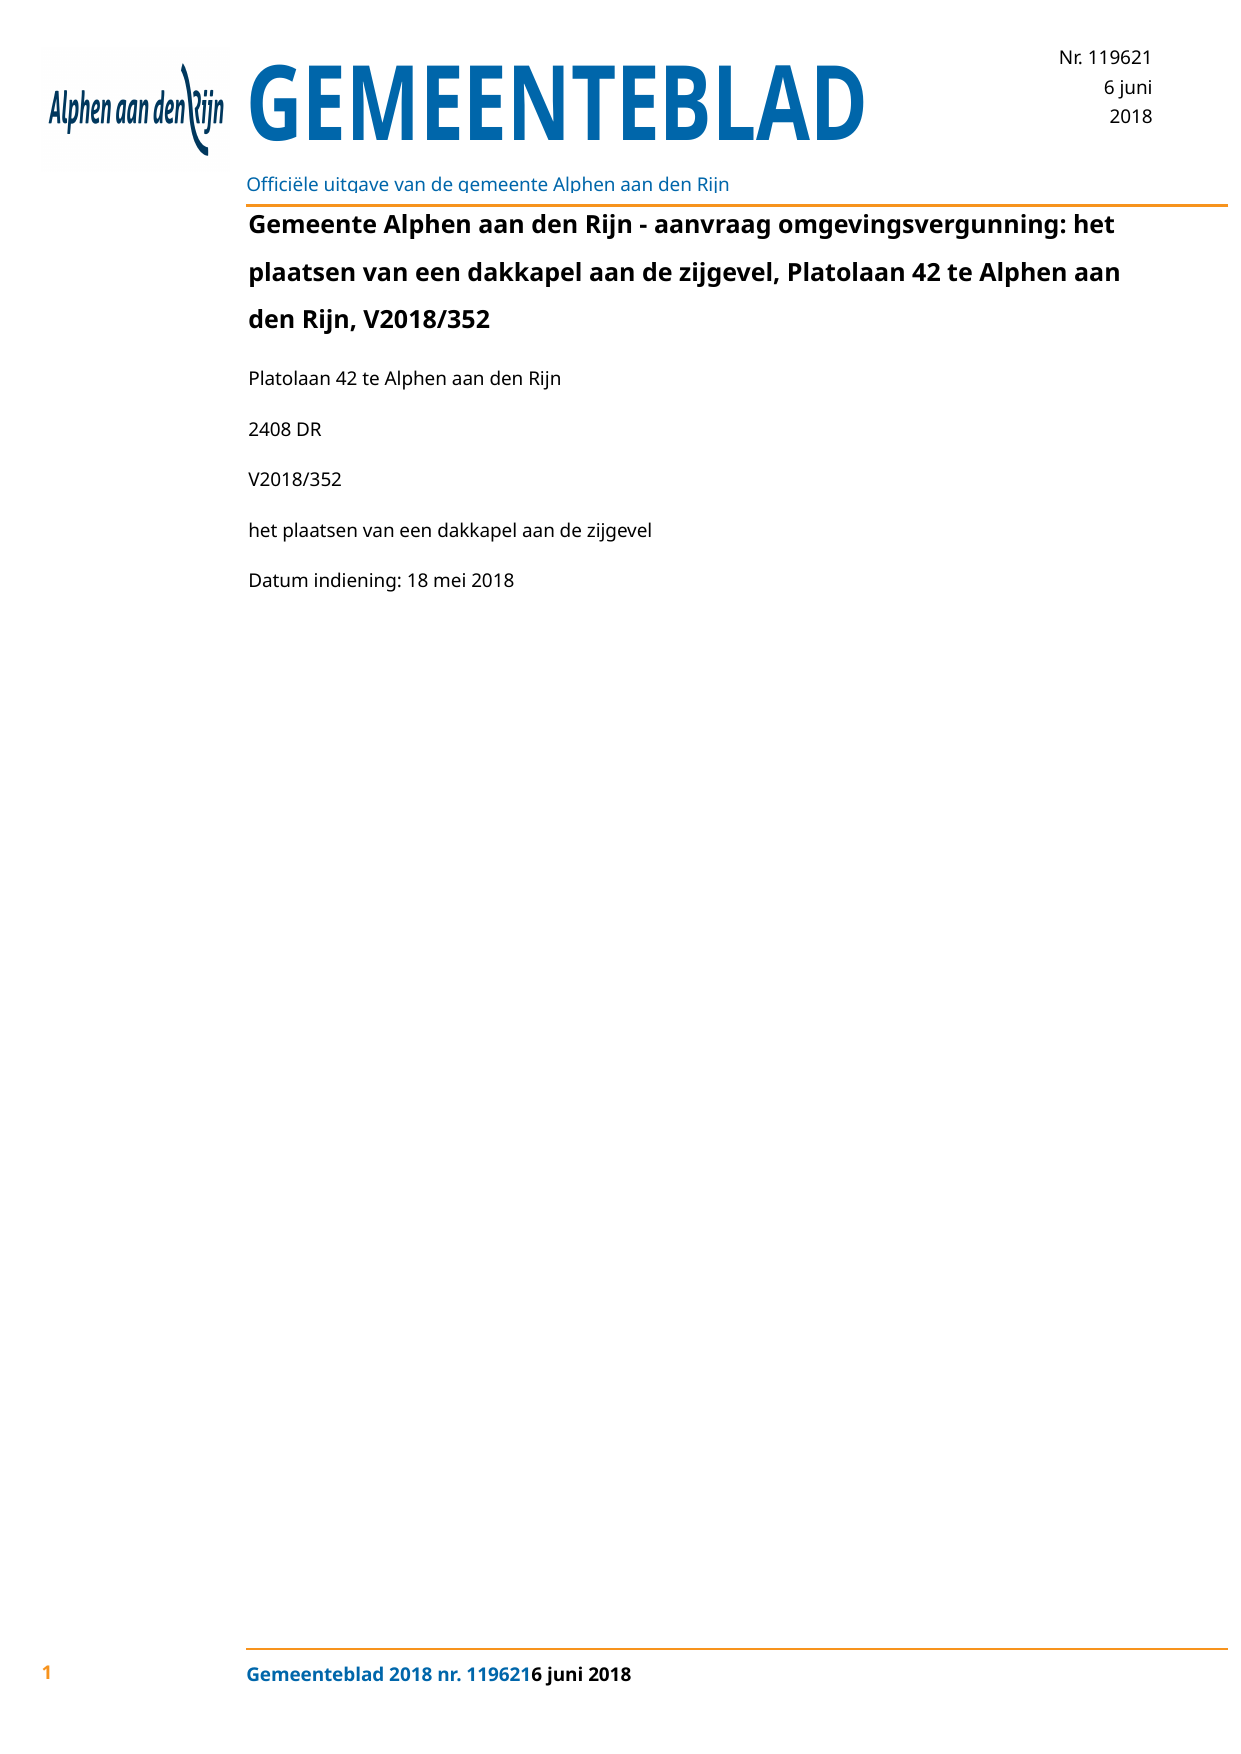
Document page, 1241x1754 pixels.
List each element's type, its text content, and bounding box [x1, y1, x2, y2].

text Platolaan 42 te Alphen aan den Rijn [248, 366, 1152, 391]
text 2408 DR [248, 416, 1152, 442]
text V2018/352 [248, 466, 1152, 492]
text het plaatsen van een dakkapel aan de zijgevel [248, 517, 1152, 542]
picture [41, 47, 231, 172]
text Datum indiening: 18 mei 2018 [248, 567, 1152, 593]
text Gemeente Alphen aan den Rijn - aanvraag omgevingsvergunning: het plaatsen van een dakkapel aan de zijgevel, Platolaan 42 te Alphen aan den Rijn, V2018/352 [248, 207, 1152, 336]
